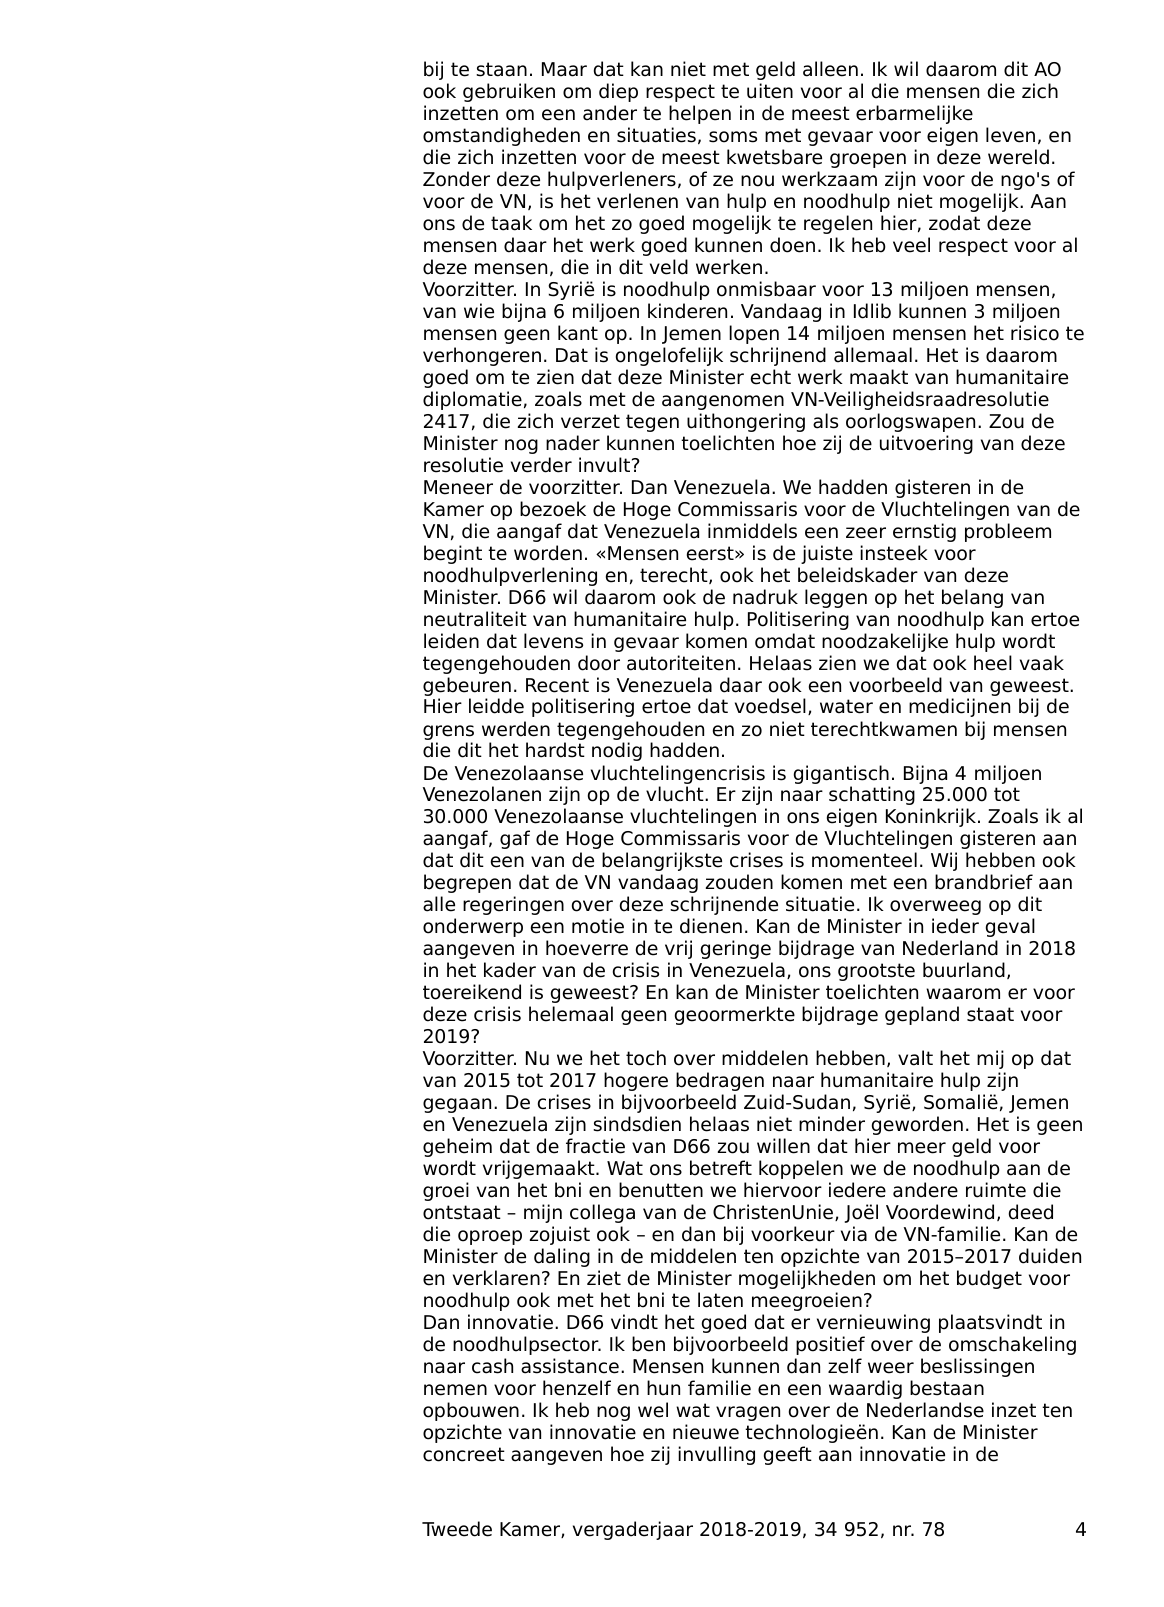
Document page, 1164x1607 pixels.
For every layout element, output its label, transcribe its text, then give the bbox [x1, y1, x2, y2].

text bij te staan. Maar dat kan niet met geld alleen. Ik wil daarom dit AO ook gebruiken om diep respect te uiten voor al die mensen die zich inzetten om een ander te helpen in de meest erbarmelijke omstandigheden en situaties, soms met gevaar voor eigen leven, en die zich inzetten voor de meest kwetsbare groepen in deze wereld. Zonder deze hulpverleners, of ze nou werkzaam zijn voor de ngo's of voor de VN, is het verlenen van hulp en noodhulp niet mogelijk. Aan ons de taak om het zo goed mogelijk te regelen hier, zodat deze mensen daar het werk goed kunnen doen. Ik heb veel respect voor al deze mensen, die in dit veld werken. [422, 59, 1087, 279]
text Meneer de voorzitter. Dan Venezuela. We hadden gisteren in de Kamer op bezoek de Hoge Commissaris voor de Vluchtelingen van de VN, die aangaf dat Venezuela inmiddels een zeer ernstig probleem begint te worden. «Mensen eerst» is de juiste insteek voor noodhulpverlening en, terecht, ook het beleidskader van deze Minister. D66 wil daarom ook de nadruk leggen op het belang van neutraliteit van humanitaire hulp. Politisering van noodhulp kan ertoe leiden dat levens in gevaar komen omdat noodzakelijke hulp wordt tegengehouden door autoriteiten. Helaas zien we dat ook heel vaak gebeuren. Recent is Venezuela daar ook een voorbeeld van geweest. Hier leidde politisering ertoe dat voedsel, water en medicijnen bij de grens werden tegengehouden en zo niet terechtkwamen bij mensen die dit het hardst nodig hadden. [422, 477, 1087, 762]
text De Venezolaanse vluchtelingencrisis is gigantisch. Bijna 4 miljoen Venezolanen zijn op de vlucht. Er zijn naar schatting 25.000 tot 30.000 Venezolaanse vluchtelingen in ons eigen Koninkrijk. Zoals ik al aangaf, gaf de Hoge Commissaris voor de Vluchtelingen gisteren aan dat dit een van de belangrijkste crises is momenteel. Wij hebben ook begrepen dat de VN vandaag zouden komen met een brandbrief aan alle regeringen over deze schrijnende situatie. Ik overweeg op dit onderwerp een motie in te dienen. Kan de Minister in ieder geval aangeven in hoeverre de vrij geringe bijdrage van Nederland in 2018 in het kader van de crisis in Venezuela, ons grootste buurland, toereikend is geweest? En kan de Minister toelichten waarom er voor deze crisis helemaal geen geoormerkte bijdrage gepland staat voor 2019? [422, 762, 1087, 1048]
text Dan innovatie. D66 vindt het goed dat er vernieuwing plaatsvindt in de noodhulpsector. Ik ben bijvoorbeeld positief over de omschakeling naar cash assistance. Mensen kunnen dan zelf weer beslissingen nemen voor henzelf en hun familie en een waardig bestaan opbouwen. Ik heb nog wel wat vragen over de Nederlandse inzet ten opzichte van innovatie en nieuwe technologieën. Kan de Minister concreet aangeven hoe zij invulling geeft aan innovatie in de [422, 1312, 1087, 1466]
text Voorzitter. Nu we het toch over middelen hebben, valt het mij op dat van 2015 tot 2017 hogere bedragen naar humanitaire hulp zijn gegaan. De crises in bijvoorbeeld Zuid-Sudan, Syrië, Somalië, Jemen en Venezuela zijn sindsdien helaas niet minder geworden. Het is geen geheim dat de fractie van D66 zou willen dat hier meer geld voor wordt vrijgemaakt. Wat ons betreft koppelen we de noodhulp aan de groei van het bni en benutten we hiervoor iedere andere ruimte die ontstaat – mijn collega van de ChristenUnie, Joël Voordewind, deed die oproep zojuist ook – en dan bij voorkeur via de VN-familie. Kan de Minister de daling in de middelen ten opzichte van 2015–2017 duiden en verklaren? En ziet de Minister mogelijkheden om het budget voor noodhulp ook met het bni te laten meegroeien? [422, 1048, 1087, 1312]
text Voorzitter. In Syrië is noodhulp onmisbaar voor 13 miljoen mensen, van wie bijna 6 miljoen kinderen. Vandaag in Idlib kunnen 3 miljoen mensen geen kant op. In Jemen lopen 14 miljoen mensen het risico te verhongeren. Dat is ongelofelijk schrijnend allemaal. Het is daarom goed om te zien dat deze Minister echt werk maakt van humanitaire diplomatie, zoals met de aangenomen VN-Veiligheidsraadresolutie 2417, die zich verzet tegen uithongering als oorlogswapen. Zou de Minister nog nader kunnen toelichten hoe zij de uitvoering van deze resolutie verder invult? [422, 279, 1087, 477]
